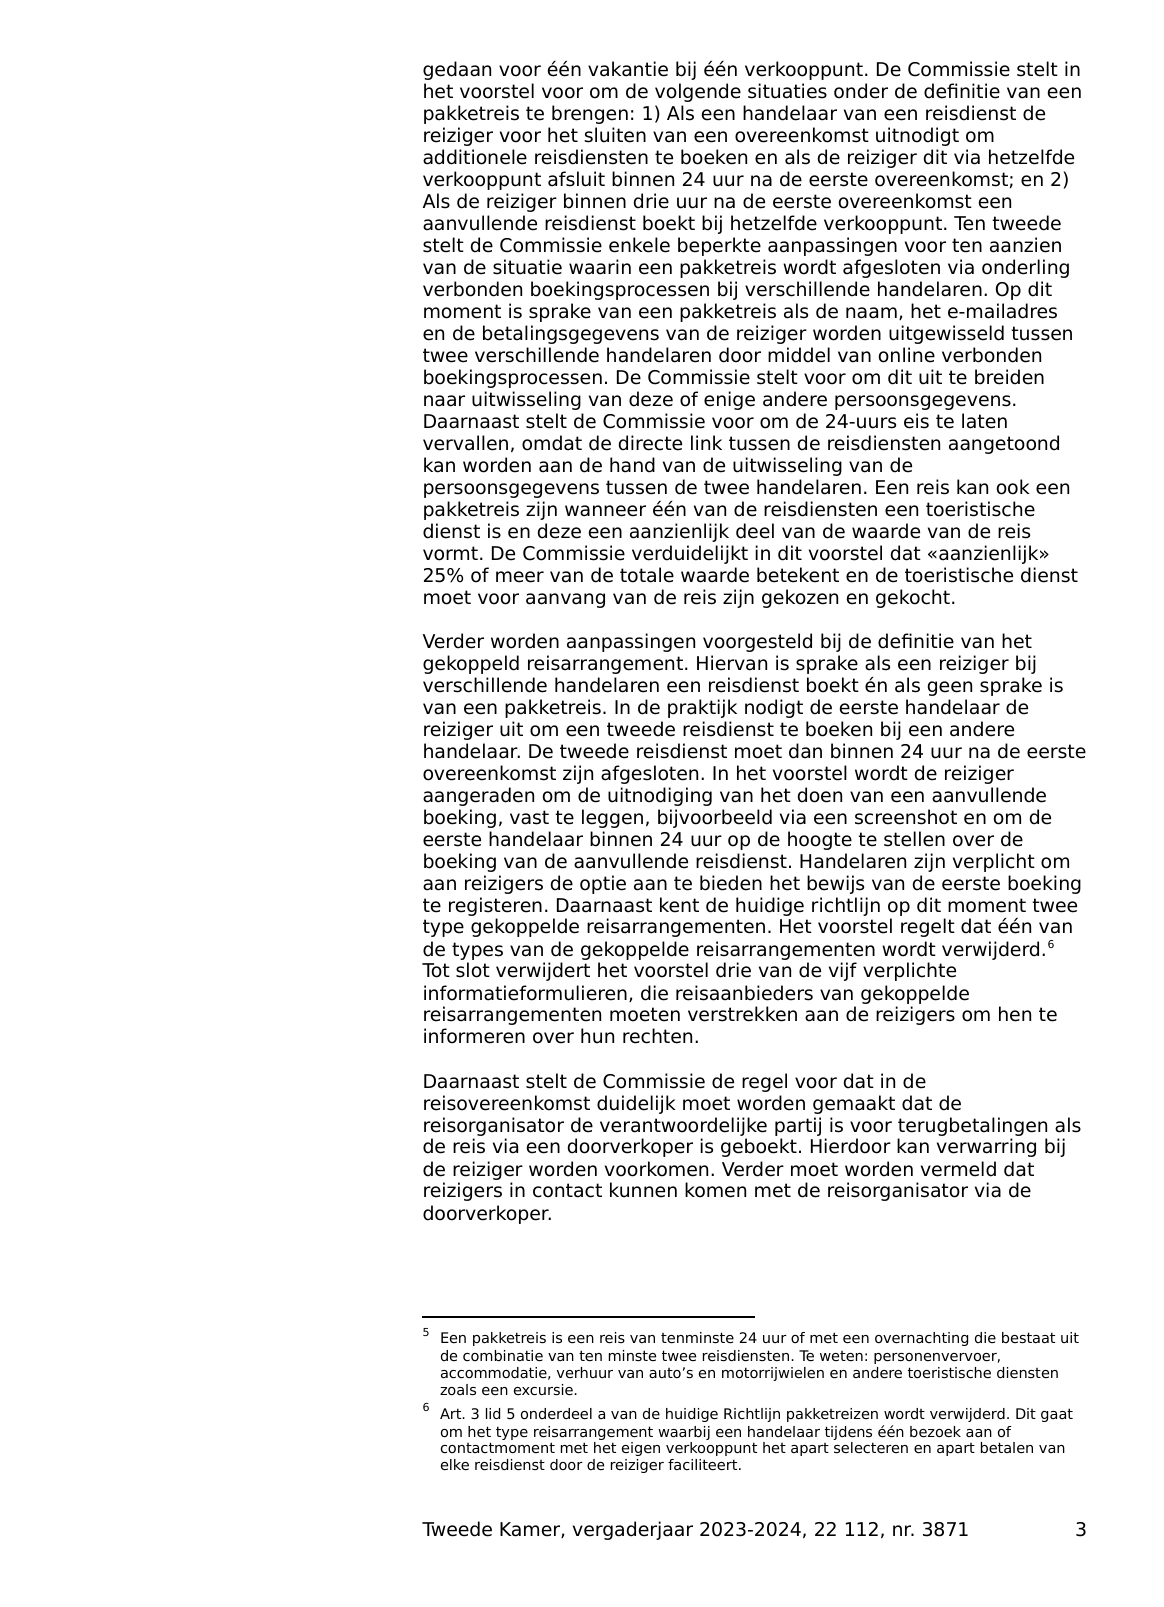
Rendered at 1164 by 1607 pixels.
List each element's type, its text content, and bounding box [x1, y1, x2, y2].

text gedaan voor één vakantie bij één verkooppunt. De Commissie stelt in het voorstel voor om de volgende situaties onder de definitie van een pakketreis te brengen: 1) Als een handelaar van een reisdienst de reiziger voor het sluiten van een overeenkomst uitnodigt om additionele reisdiensten te boeken en als de reiziger dit via hetzelfde verkooppunt afsluit binnen 24 uur na de eerste overeenkomst; en 2) Als de reiziger binnen drie uur na de eerste overeenkomst een aanvullende reisdienst boekt bij hetzelfde verkooppunt. Ten tweede stelt de Commissie enkele beperkte aanpassingen voor ten aanzien van de situatie waarin een pakketreis wordt afgesloten via onderling verbonden boekingsprocessen bij verschillende handelaren. Op dit moment is sprake van een pakketreis als de naam, het e-mailadres en de betalingsgegevens van de reiziger worden uitgewisseld tussen twee verschillende handelaren door middel van online verbonden boekingsprocessen. De Commissie stelt voor om dit uit te breiden naar uitwisseling van deze of enige andere persoonsgegevens. Daarnaast stelt de Commissie voor om de 24-uurs eis te laten vervallen, omdat de directe link tussen de reisdiensten aangetoond kan worden aan de hand van de uitwisseling van de persoonsgegevens tussen de twee handelaren. Een reis kan ook een pakketreis zijn wanneer één van de reisdiensten een toeristische dienst is en deze een aanzienlijk deel van de waarde van de reis vormt. De Commissie verduidelijkt in dit voorstel dat «aanzienlijk» 25% of meer van de totale waarde betekent en de toeristische dienst moet voor aanvang van de reis zijn gekozen en gekocht. [422, 59, 1087, 608]
text Daarnaast stelt de Commissie de regel voor dat in de reisovereenkomst duidelijk moet worden gemaakt dat de reisorganisator de verantwoordelijke partij is voor terugbetalingen als de reis via een doorverkoper is geboekt. Hierdoor kan verwarring bij de reiziger worden voorkomen. Verder moet worden vermeld dat reizigers in contact kunnen komen met de reisorganisator via de doorverkoper. [422, 1071, 1087, 1224]
text Verder worden aanpassingen voorgesteld bij de definitie van het gekoppeld reisarrangement. Hiervan is sprake als een reiziger bij verschillende handelaren een reisdienst boekt én als geen sprake is van een pakketreis. In de praktijk nodigt de eerste handelaar de reiziger uit om een tweede reisdienst te boeken bij een andere handelaar. De tweede reisdienst moet dan binnen 24 uur na de eerste overeenkomst zijn afgesloten. In het voorstel wordt de reiziger aangeraden om de uitnodiging van het doen van een aanvullende boeking, vast te leggen, bijvoorbeeld via een screenshot en om de eerste handelaar binnen 24 uur op de hoogte te stellen over de boeking van de aanvullende reisdienst. Handelaren zijn verplicht om aan reizigers de optie aan te bieden het bewijs van de eerste boeking te registeren. Daarnaast kent de huidige richtlijn op dit moment twee type gekoppelde reisarrangementen. Het voorstel regelt dat één van de types van de gekoppelde reisarrangementen wordt verwijderd. Tot slot verwijdert het voorstel drie van de vijf verplichte informatieformulieren, die reisaanbieders van gekoppelde reisarrangementen moeten verstrekken aan de reizigers om hen te informeren over hun rechten. [422, 631, 1087, 1048]
text Een pakketreis is een reis van tenminste 24 uur of met een overnachting die bestaat uit de combinatie van ten minste twee reisdiensten. Te weten: personenvervoer, accommodatie, verhuur van auto’s en motorrijwielen en andere toeristische diensten zoals een excursie. [422, 1326, 1087, 1399]
text Art. 3 lid 5 onderdeel a van de huidige Richtlijn pakketreizen wordt verwijderd. Dit gaat om het type reisarrangement waarbij een handelaar tijdens één bezoek aan of contactmoment met het eigen verkooppunt het apart selecteren en apart betalen van elke reisdienst door de reiziger faciliteert. [422, 1402, 1087, 1474]
